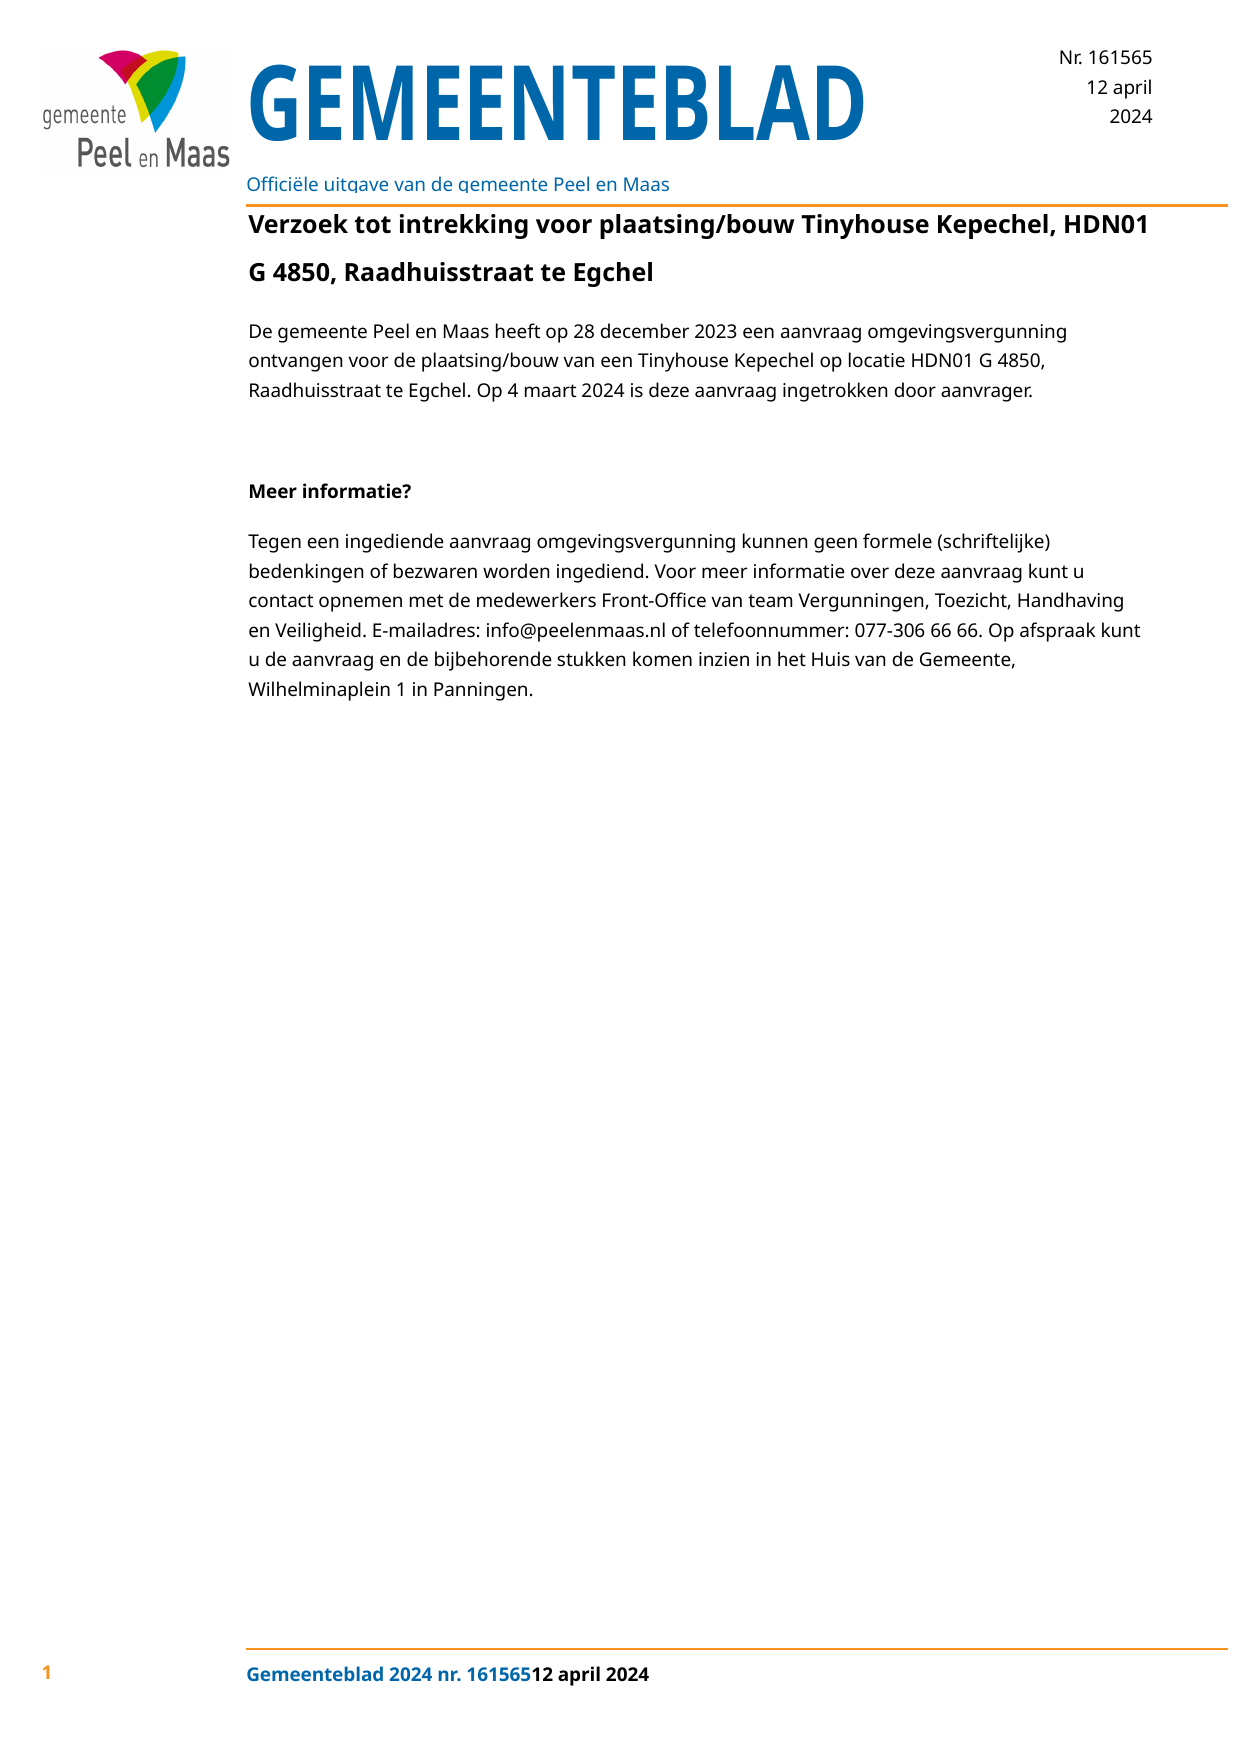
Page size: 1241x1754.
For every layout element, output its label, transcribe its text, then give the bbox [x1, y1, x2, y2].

text Meer informatie? [248, 478, 1152, 504]
text Verzoek tot intrekking voor plaatsing/bouw Tinyhouse Kepechel, HDN01 G 4850, Raadhuisstraat te Egchel [248, 207, 1152, 288]
text Tegen een ingediende aanvraag omgevingsvergunning kunnen geen formele (schriftelijke) bedenkingen of bezwaren worden ingediend. Voor meer informatie over deze aanvraag kunt u contact opnemen met de medewerkers Front-Office van team Vergunningen, Toezicht, Handhaving en Veiligheid. E-mailadres: info@peelenmaas.nl of telefoonnummer: 077-306 66 66. Op afspraak kunt u de aanvraag en de bijbehorende stukken komen inzien in het Huis van de Gemeente, Wilhelminaplein 1 in Panningen. [248, 528, 1152, 702]
text De gemeente Peel en Maas heeft op 28 december 2023 een aanvraag omgevingsvergunning ontvangen voor de plaatsing/bouw van een Tinyhouse Kepechel op locatie HDN01 G 4850, Raadhuisstraat te Egchel. Op 4 maart 2024 is deze aanvraag ingetrokken door aanvrager. [248, 318, 1152, 403]
picture [41, 47, 231, 172]
